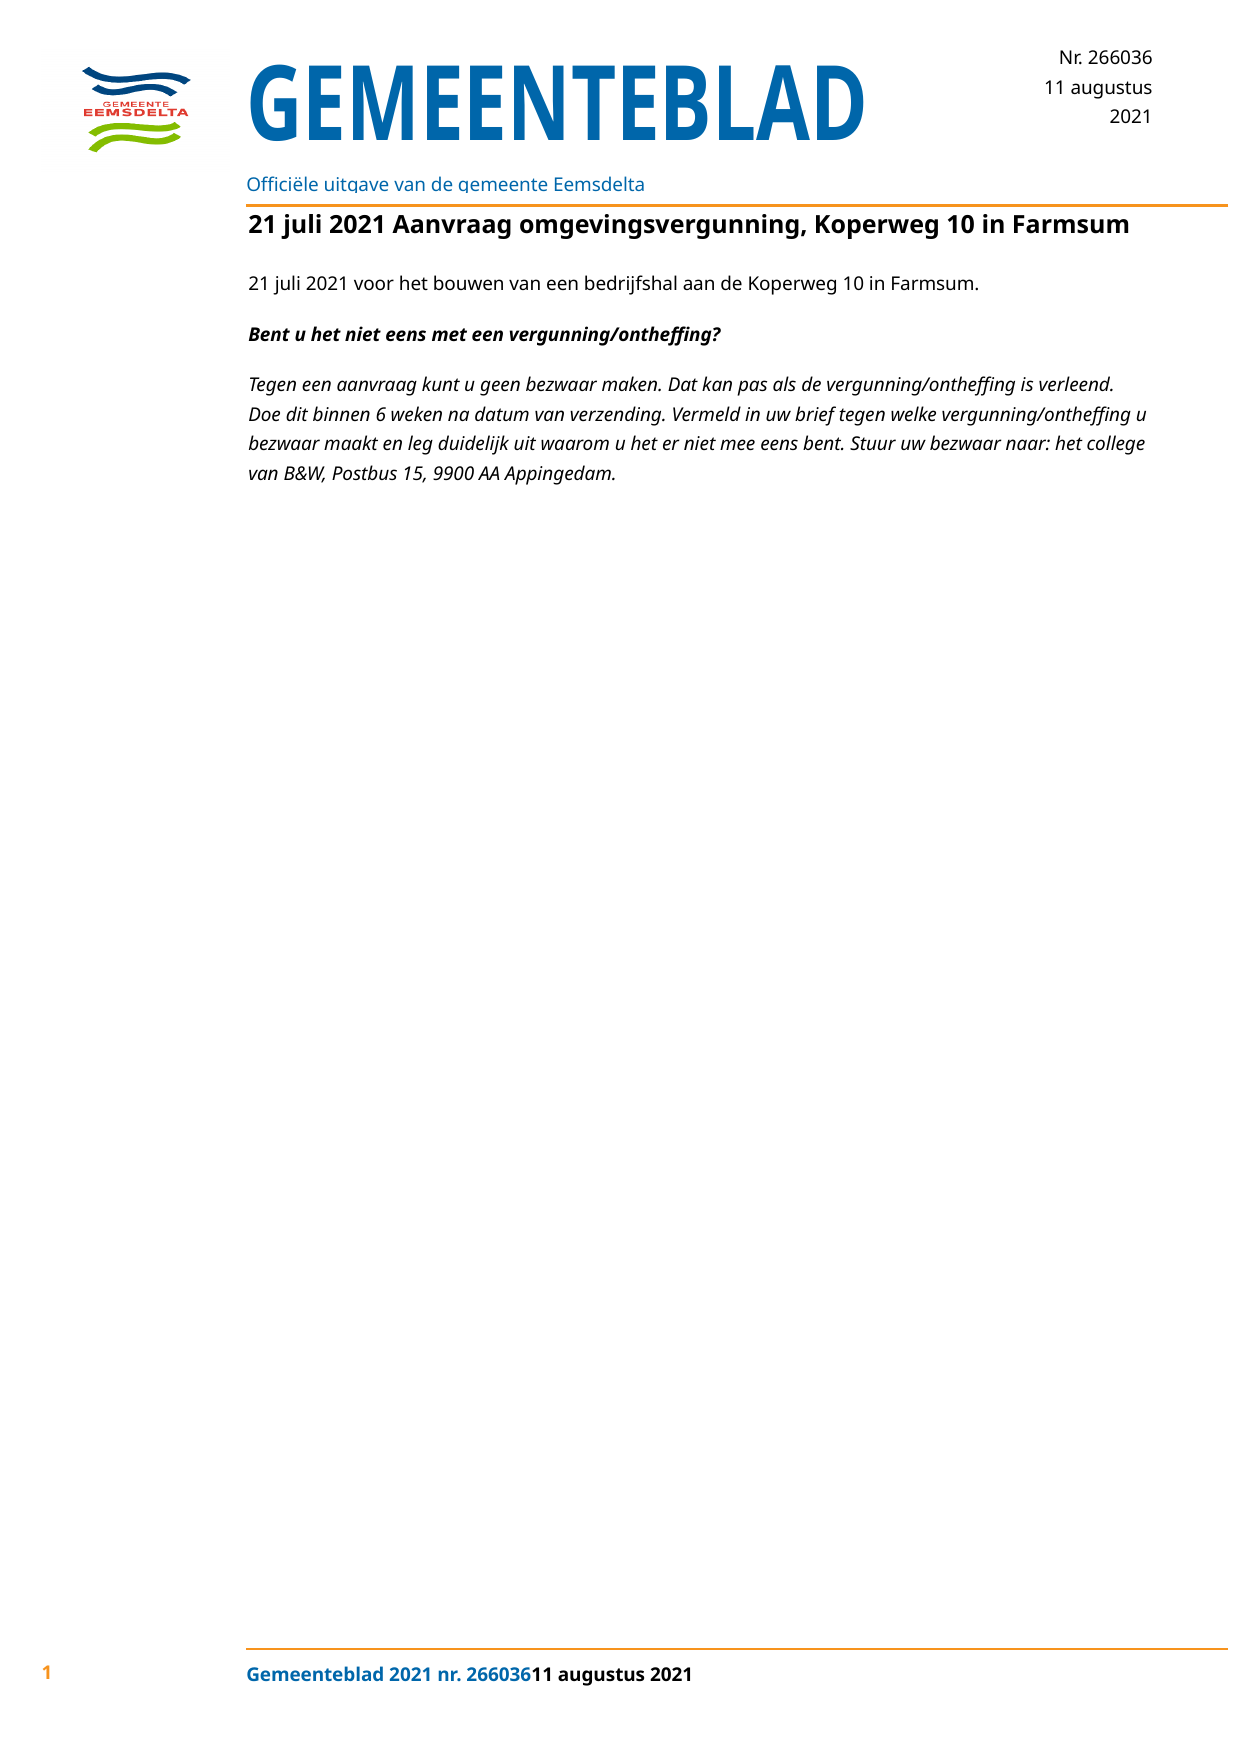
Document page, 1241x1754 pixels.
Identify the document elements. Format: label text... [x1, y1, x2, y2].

text 21 juli 2021 voor het bouwen van een bedrijfshal aan de Koperweg 10 in Farmsum. [248, 270, 1152, 296]
text Bent u het niet eens met een vergunning/ontheffing? [248, 321, 1152, 346]
picture [41, 47, 231, 172]
text 21 juli 2021 Aanvraag omgevingsvergunning, Koperweg 10 in Farmsum [248, 207, 1152, 241]
text Tegen een aanvraag kunt u geen bezwaar maken. Dat kan pas als de vergunning/ontheffing is verleend. Doe dit binnen 6 weken na datum van verzending. Vermeld in uw brief tegen welke vergunning/ontheffing u bezwaar maakt en leg duidelijk uit waarom u het er niet mee eens bent. Stuur uw bezwaar naar: het college van B&W, Postbus 15, 9900 AA Appingedam. [248, 371, 1152, 486]
